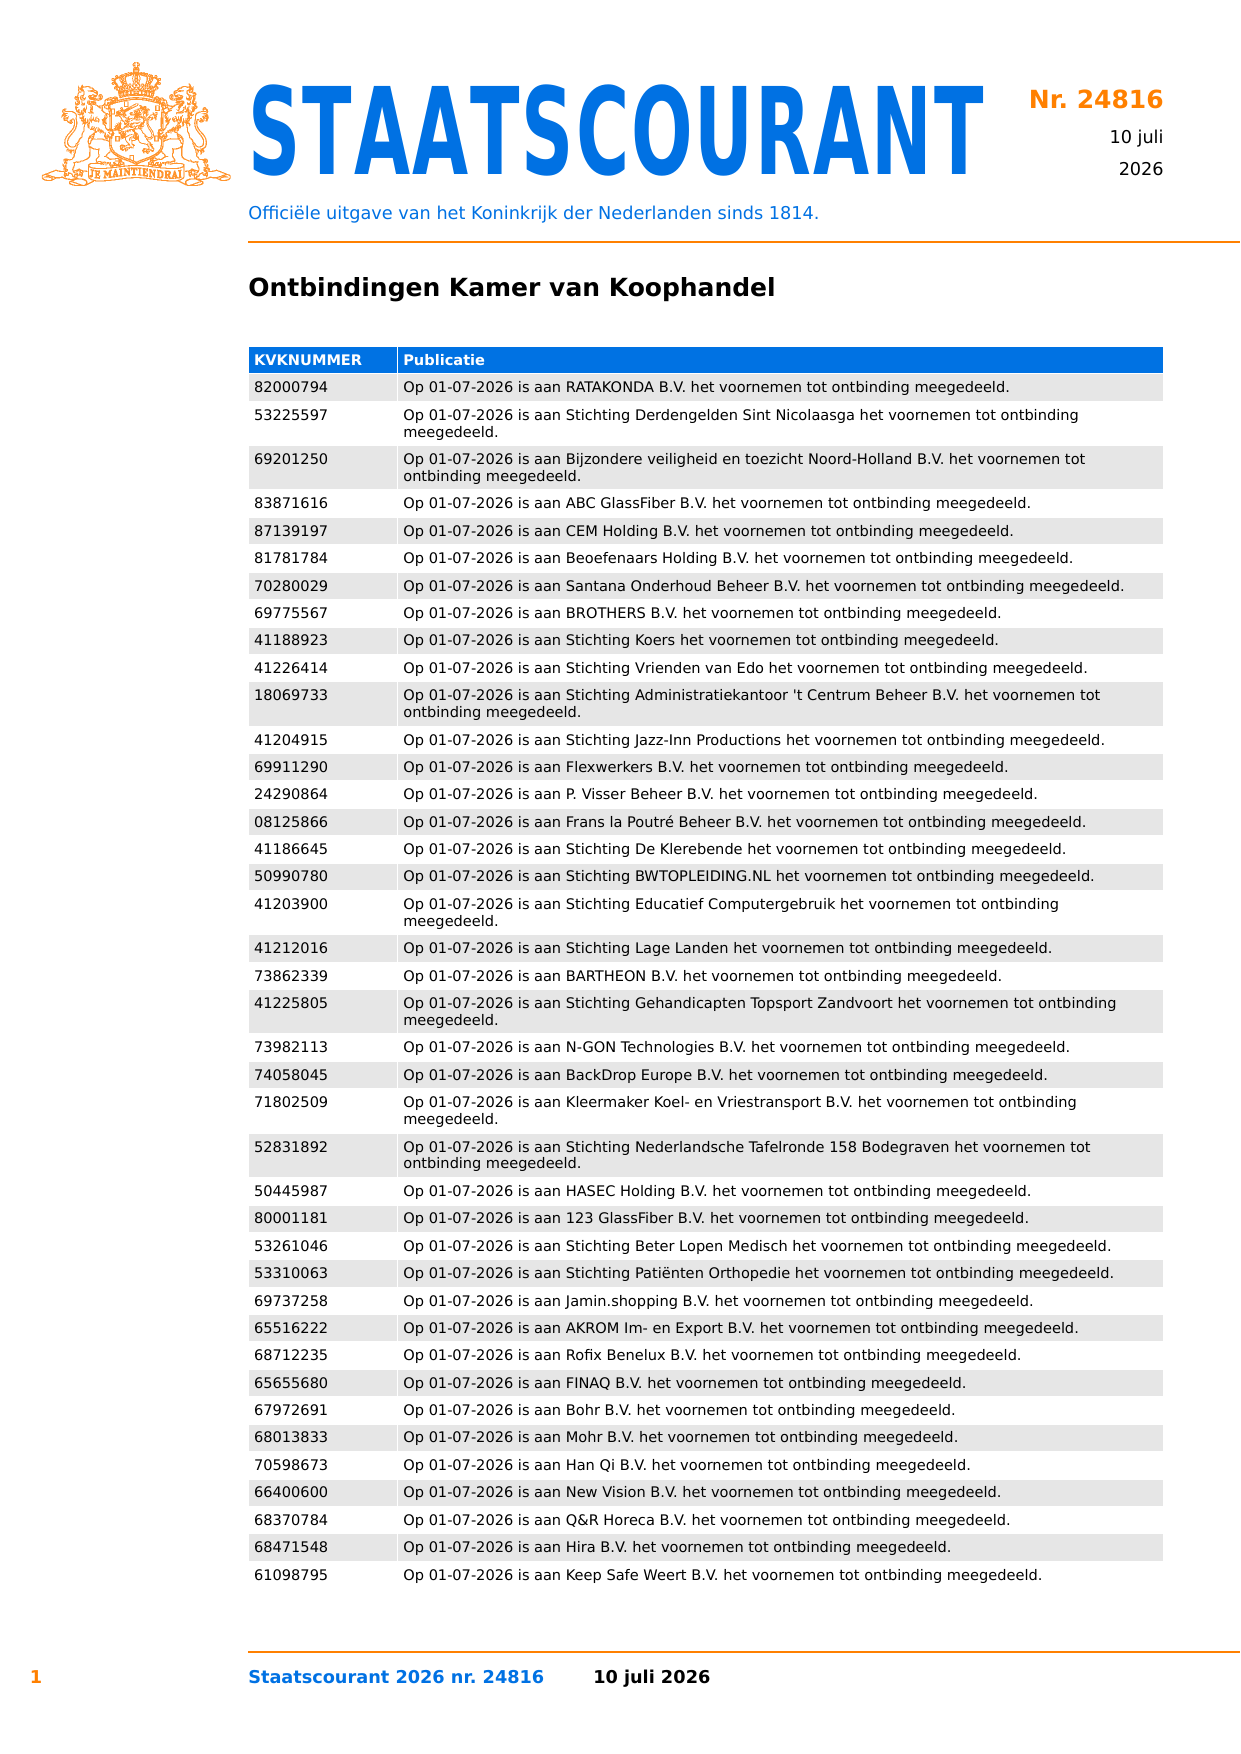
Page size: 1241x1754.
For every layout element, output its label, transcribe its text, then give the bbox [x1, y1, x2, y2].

table_header Publicatie [398, 347, 1163, 373]
table_cell Op 01-07-2026 is aan Keep Safe Weert B.V. het voornemen tot ontbinding meegedeeld. [398, 1562, 1163, 1588]
table_cell Op 01-07-2026 is aan Bohr B.V. het voornemen tot ontbinding meegedeeld. [398, 1397, 1163, 1424]
table_cell 41225805 [249, 990, 397, 1033]
table_cell Op 01-07-2026 is aan Stichting BWTOPLEIDING.NL het voornemen tot ontbinding meegedeeld. [398, 864, 1163, 890]
table_cell 71802509 [249, 1089, 397, 1133]
table_cell Op 01-07-2026 is aan RATAKONDA B.V. het voornemen tot ontbinding meegedeeld. [398, 374, 1163, 401]
table_cell 83871616 [249, 491, 397, 517]
table_cell 24290864 [249, 781, 397, 808]
table_cell 74058045 [249, 1062, 397, 1088]
table_cell Op 01-07-2026 is aan CEM Holding B.V. het voornemen tot ontbinding meegedeeld. [398, 518, 1163, 544]
table_cell 68013833 [249, 1425, 397, 1451]
table_cell Op 01-07-2026 is aan BROTHERS B.V. het voornemen tot ontbinding meegedeeld. [398, 600, 1163, 626]
table_cell Op 01-07-2026 is aan FINAQ B.V. het voornemen tot ontbinding meegedeeld. [398, 1370, 1163, 1396]
table_cell Op 01-07-2026 is aan Beoefenaars Holding B.V. het voornemen tot ontbinding meegedeeld. [398, 545, 1163, 572]
table_cell Op 01-07-2026 is aan P. Visser Beheer B.V. het voornemen tot ontbinding meegedeeld. [398, 781, 1163, 808]
table_cell Op 01-07-2026 is aan Stichting Vrienden van Edo het voornemen tot ontbinding meegedeeld. [398, 655, 1163, 681]
table_cell 82000794 [249, 374, 397, 401]
table_cell 41186645 [249, 836, 397, 863]
table_cell Op 01-07-2026 is aan BackDrop Europe B.V. het voornemen tot ontbinding meegedeeld. [398, 1062, 1163, 1088]
table_cell 65655680 [249, 1370, 397, 1396]
table_cell 41226414 [249, 655, 397, 681]
table_cell Op 01-07-2026 is aan ABC GlassFiber B.V. het voornemen tot ontbinding meegedeeld. [398, 491, 1163, 517]
table_cell 68370784 [249, 1507, 397, 1533]
table_cell Op 01-07-2026 is aan Flexwerkers B.V. het voornemen tot ontbinding meegedeeld. [398, 754, 1163, 780]
table_cell 41212016 [249, 935, 397, 962]
table_cell 80001181 [249, 1206, 397, 1232]
table_cell 53310063 [249, 1260, 397, 1287]
table_cell Op 01-07-2026 is aan Stichting Jazz-Inn Productions het voornemen tot ontbinding meegedeeld. [398, 727, 1163, 753]
table_cell Op 01-07-2026 is aan Q&R Horeca B.V. het voornemen tot ontbinding meegedeeld. [398, 1507, 1163, 1533]
table_header STAATSCOURANT [248, 62, 998, 203]
table_cell Op 01-07-2026 is aan Stichting Koers het voornemen tot ontbinding meegedeeld. [398, 628, 1163, 654]
picture [41, 62, 231, 186]
table_cell Op 01-07-2026 is aan Stichting Lage Landen het voornemen tot ontbinding meegedeeld. [398, 935, 1163, 962]
table_cell 66400600 [249, 1480, 397, 1506]
table_cell 68471548 [249, 1534, 397, 1561]
table_cell 53225597 [249, 402, 397, 445]
table_cell 65516222 [249, 1315, 397, 1341]
table_cell 41188923 [249, 628, 397, 654]
table_cell 68712235 [249, 1343, 397, 1369]
table_cell Op 01-07-2026 is aan Stichting Beter Lopen Medisch het voornemen tot ontbinding meegedeeld. [398, 1233, 1163, 1259]
table_cell Op 01-07-2026 is aan Hira B.V. het voornemen tot ontbinding meegedeeld. [398, 1534, 1163, 1561]
table_cell 10 juli [998, 121, 1240, 153]
table_cell Op 01-07-2026 is aan Jamin.shopping B.V. het voornemen tot ontbinding meegedeeld. [398, 1288, 1163, 1314]
table_cell 73862339 [249, 963, 397, 989]
table_cell Op 01-07-2026 is aan Stichting De Klerebende het voornemen tot ontbinding meegedeeld. [398, 836, 1163, 863]
table_cell Op 01-07-2026 is aan Stichting Gehandicapten Topsport Zandvoort het voornemen tot ontbinding meegedeeld. [398, 990, 1163, 1033]
table_cell Op 01-07-2026 is aan N-GON Technologies B.V. het voornemen tot ontbinding meegedeeld. [398, 1035, 1163, 1061]
table_cell Op 01-07-2026 is aan Frans la Poutré Beheer B.V. het voornemen tot ontbinding meegedeeld. [398, 809, 1163, 835]
table_cell Op 01-07-2026 is aan Bijzondere veiligheid en toezicht Noord-Holland B.V. het voornemen tot ontbinding meegedeeld. [398, 446, 1163, 489]
table_header [25, 62, 248, 241]
table_cell 87139197 [249, 518, 397, 544]
table_cell Officiële uitgave van het Koninkrijk der Nederlanden sinds 1814. [248, 203, 1240, 241]
table_cell Op 01-07-2026 is aan Santana Onderhoud Beheer B.V. het voornemen tot ontbinding meegedeeld. [398, 573, 1163, 599]
table_cell 73982113 [249, 1035, 397, 1061]
table_cell 69911290 [249, 754, 397, 780]
table_cell Op 01-07-2026 is aan Stichting Educatief Computergebruik het voornemen tot ontbinding meegedeeld. [398, 891, 1163, 934]
table_cell Op 01-07-2026 is aan New Vision B.V. het voornemen tot ontbinding meegedeeld. [398, 1480, 1163, 1506]
table_cell Op 01-07-2026 is aan HASEC Holding B.V. het voornemen tot ontbinding meegedeeld. [398, 1178, 1163, 1204]
table_cell 41203900 [249, 891, 397, 934]
table_cell Op 01-07-2026 is aan Kleermaker Koel- en Vriestransport B.V. het voornemen tot ontbinding meegedeeld. [398, 1089, 1163, 1133]
table_cell 61098795 [249, 1562, 397, 1588]
table_cell Op 01-07-2026 is aan Han Qi B.V. het voornemen tot ontbinding meegedeeld. [398, 1452, 1163, 1478]
table_cell 50445987 [249, 1178, 397, 1204]
table_cell Op 01-07-2026 is aan Stichting Administratiekantoor 't Centrum Beheer B.V. het voornemen tot ontbinding meegedeeld. [398, 682, 1163, 726]
table_cell 69737258 [249, 1288, 397, 1314]
table_cell 52831892 [249, 1134, 397, 1177]
table_cell 41204915 [249, 727, 397, 753]
table_cell Op 01-07-2026 is aan Stichting Derdengelden Sint Nicolaasga het voornemen tot ontbinding meegedeeld. [398, 402, 1163, 445]
table_cell Op 01-07-2026 is aan Rofix Benelux B.V. het voornemen tot ontbinding meegedeeld. [398, 1343, 1163, 1369]
table_cell 18069733 [249, 682, 397, 726]
table_cell 2026 [998, 153, 1240, 203]
table_cell 70280029 [249, 573, 397, 599]
table_cell 50990780 [249, 864, 397, 890]
table_cell 53261046 [249, 1233, 397, 1259]
table_cell Op 01-07-2026 is aan Stichting Nederlandsche Tafelronde 158 Bodegraven het voornemen tot ontbinding meegedeeld. [398, 1134, 1163, 1177]
table_cell Op 01-07-2026 is aan Mohr B.V. het voornemen tot ontbinding meegedeeld. [398, 1425, 1163, 1451]
table_cell 08125866 [249, 809, 397, 835]
table_cell Op 01-07-2026 is aan BARTHEON B.V. het voornemen tot ontbinding meegedeeld. [398, 963, 1163, 989]
subtitle Ontbindingen Kamer van Koophandel [248, 273, 1163, 302]
table_cell Op 01-07-2026 is aan 123 GlassFiber B.V. het voornemen tot ontbinding meegedeeld. [398, 1206, 1163, 1232]
table_cell 70598673 [249, 1452, 397, 1478]
table_cell 69775567 [249, 600, 397, 626]
table_cell 69201250 [249, 446, 397, 489]
table_header KVKNUMMER [249, 347, 397, 373]
table_cell Op 01-07-2026 is aan Stichting Patiënten Orthopedie het voornemen tot ontbinding meegedeeld. [398, 1260, 1163, 1287]
table_cell 67972691 [249, 1397, 397, 1424]
table_header Nr. 24816 [998, 62, 1240, 121]
table_cell Op 01-07-2026 is aan AKROM Im- en Export B.V. het voornemen tot ontbinding meegedeeld. [398, 1315, 1163, 1341]
table_cell 81781784 [249, 545, 397, 572]
